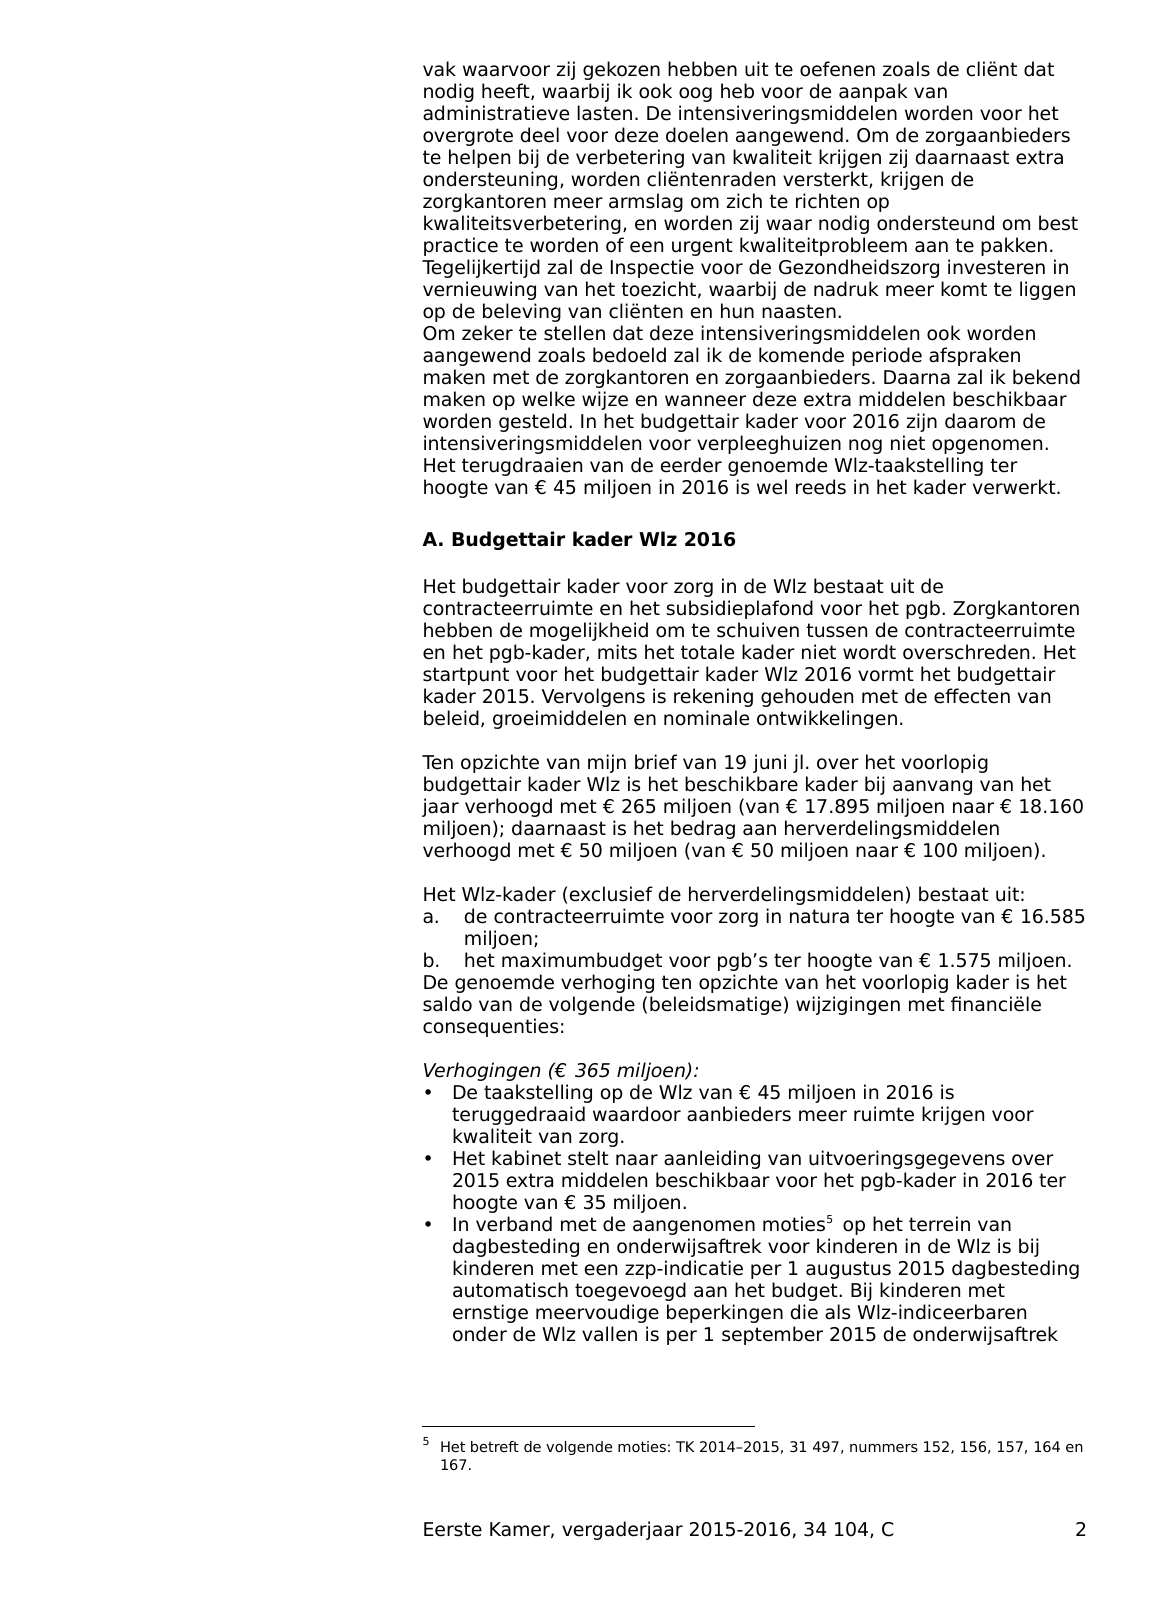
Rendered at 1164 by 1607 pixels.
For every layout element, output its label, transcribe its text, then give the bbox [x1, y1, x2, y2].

subtitle Verhogingen (€ 365 miljoen): [422, 1060, 1087, 1082]
text De genoemde verhoging ten opzichte van het voorlopig kader is het saldo van de volgende (beleidsmatige) wijzigingen met financiële consequenties: [422, 972, 1087, 1038]
text • De taakstelling op de Wlz van € 45 miljoen in 2016 is teruggedraaid waardoor aanbieders meer ruimte krijgen voor kwaliteit van zorg. [422, 1082, 1087, 1148]
text b. het maximumbudget voor pgb’s ter hoogte van € 1.575 miljoen. [422, 950, 1087, 972]
text • Het kabinet stelt naar aanleiding van uitvoeringsgegevens over 2015 extra middelen beschikbaar voor het pgb-kader in 2016 ter hoogte van € 35 miljoen. [422, 1148, 1087, 1214]
subtitle A. Budgettair kader Wlz 2016 [422, 529, 1087, 551]
text Het budgettair kader voor zorg in de Wlz bestaat uit de contracteerruimte en het subsidieplafond voor het pgb. Zorgkantoren hebben de mogelijkheid om te schuiven tussen de contracteerruimte en het pgb-kader, mits het totale kader niet wordt overschreden. Het startpunt voor het budgettair kader Wlz 2016 vormt het budgettair kader 2015. Vervolgens is rekening gehouden met de effecten van beleid, groeimiddelen en nominale ontwikkelingen. [422, 576, 1087, 729]
text vak waarvoor zij gekozen hebben uit te oefenen zoals de cliënt dat nodig heeft, waarbij ik ook oog heb voor de aanpak van administratieve lasten. De intensiveringsmiddelen worden voor het overgrote deel voor deze doelen aangewend. Om de zorgaanbieders te helpen bij de verbetering van kwaliteit krijgen zij daarnaast extra ondersteuning, worden cliëntenraden versterkt, krijgen de zorgkantoren meer armslag om zich te richten op kwaliteitsverbetering, en worden zij waar nodig ondersteund om best practice te worden of een urgent kwaliteitprobleem aan te pakken. Tegelijkertijd zal de Inspectie voor de Gezondheidszorg investeren in vernieuwing van het toezicht, waarbij de nadruk meer komt te liggen op de beleving van cliënten en hun naasten. [422, 59, 1087, 323]
text Het betreft de volgende moties: TK 2014–2015, 31 497, nummers 152, 156, 157, 164 en 167. [422, 1435, 1087, 1474]
text • In verband met de aangenomen moties op het terrein van dagbesteding en onderwijsaftrek voor kinderen in de Wlz is bij kinderen met een zzp-indicatie per 1 augustus 2015 dagbesteding automatisch toegevoegd aan het budget. Bij kinderen met ernstige meervoudige beperkingen die als Wlz-indiceerbaren onder de Wlz vallen is per 1 september 2015 de onderwijsaftrek [422, 1214, 1087, 1346]
text Om zeker te stellen dat deze intensiveringsmiddelen ook worden aangewend zoals bedoeld zal ik de komende periode afspraken maken met de zorgkantoren en zorgaanbieders. Daarna zal ik bekend maken op welke wijze en wanneer deze extra middelen beschikbaar worden gesteld. In het budgettair kader voor 2016 zijn daarom de intensiveringsmiddelen voor verpleeghuizen nog niet opgenomen. Het terugdraaien van de eerder genoemde Wlz-taakstelling ter hoogte van € 45 miljoen in 2016 is wel reeds in het kader verwerkt. [422, 323, 1087, 499]
text Ten opzichte van mijn brief van 19 juni jl. over het voorlopig budgettair kader Wlz is het beschikbare kader bij aanvang van het jaar verhoogd met € 265 miljoen (van € 17.895 miljoen naar € 18.160 miljoen); daarnaast is het bedrag aan herverdelingsmiddelen verhoogd met € 50 miljoen (van € 50 miljoen naar € 100 miljoen). [422, 752, 1087, 862]
text Het Wlz-kader (exclusief de herverdelingsmiddelen) bestaat uit: [422, 884, 1087, 906]
text a. de contracteerruimte voor zorg in natura ter hoogte van € 16.585 miljoen; [422, 906, 1087, 950]
